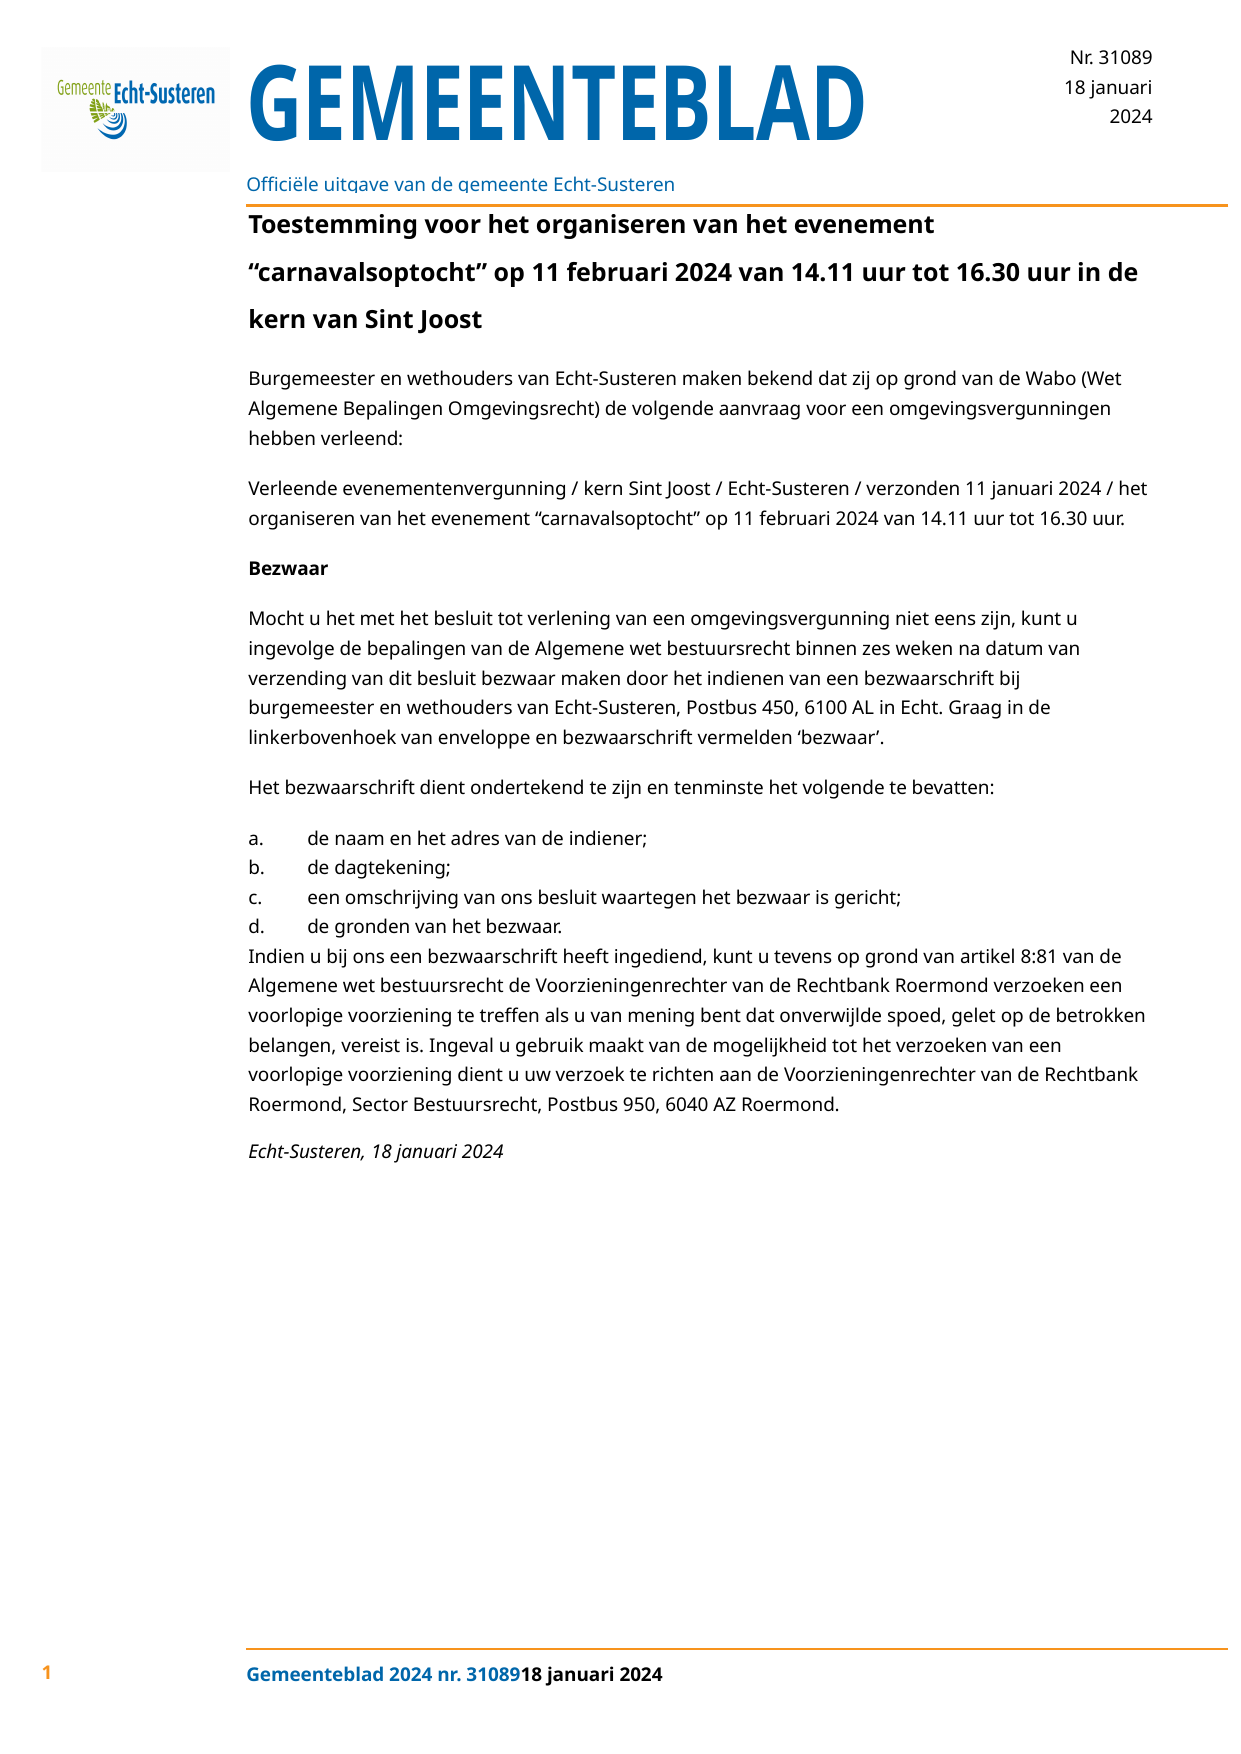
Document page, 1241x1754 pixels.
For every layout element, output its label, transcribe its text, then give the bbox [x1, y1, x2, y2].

text Verleende evenementenvergunning / kern Sint Joost / Echt-Susteren / verzonden 11 januari 2024 / het organiseren van het evenement “carnavalsoptocht” op 11 februari 2024 van 14.11 uur tot 16.30 uur. [248, 475, 1152, 530]
text Bezwaar [248, 555, 1152, 581]
text Echt-Susteren, 18 januari 2024 [248, 1139, 1152, 1164]
list de dagtekening; [248, 854, 1152, 880]
list een omschrijving van ons besluit waartegen het bezwaar is gericht; [248, 884, 1152, 909]
list de gronden van het bezwaar. [248, 913, 1152, 939]
text Toestemming voor het organiseren van het evenement “carnavalsoptocht” op 11 februari 2024 van 14.11 uur tot 16.30 uur in de kern van Sint Joost [248, 207, 1152, 336]
text Burgemeester en wethouders van Echt-Susteren maken bekend dat zij op grond van de Wabo (Wet Algemene Bepalingen Omgevingsrecht) de volgende aanvraag voor een omgevingsvergunningen hebben verleend: [248, 366, 1152, 450]
text Het bezwaarschrift dient ondertekend te zijn en tenminste het volgende te bevatten: [248, 774, 1152, 800]
list de naam en het adres van de indiener; [248, 825, 1152, 850]
picture [41, 47, 231, 172]
text Mocht u het met het besluit tot verlening van een omgevingsvergunning niet eens zijn, kunt u ingevolge de bepalingen van de Algemene wet bestuursrecht binnen zes weken na datum van verzending van dit besluit bezwaar maken door het indienen van een bezwaarschrift bij burgemeester en wethouders van Echt-Susteren, Postbus 450, 6100 AL in Echt. Graag in de linkerbovenhoek van enveloppe en bezwaarschrift vermelden ‘bezwaar’. [248, 606, 1152, 749]
text Indien u bij ons een bezwaarschrift heeft ingediend, kunt u tevens op grond van artikel 8:81 van de Algemene wet bestuursrecht de Voorzieningenrechter van de Rechtbank Roermond verzoeken een voorlopige voorziening te treffen als u van mening bent dat onverwijlde spoed, gelet op de betrokken belangen, vereist is. Ingeval u gebruik maakt van de mogelijkheid tot het verzoeken van een voorlopige voorziening dient u uw verzoek te richten aan de Voorzieningenrechter van de Rechtbank Roermond, Sector Bestuursrecht, Postbus 950, 6040 AZ Roermond. [248, 943, 1152, 1117]
